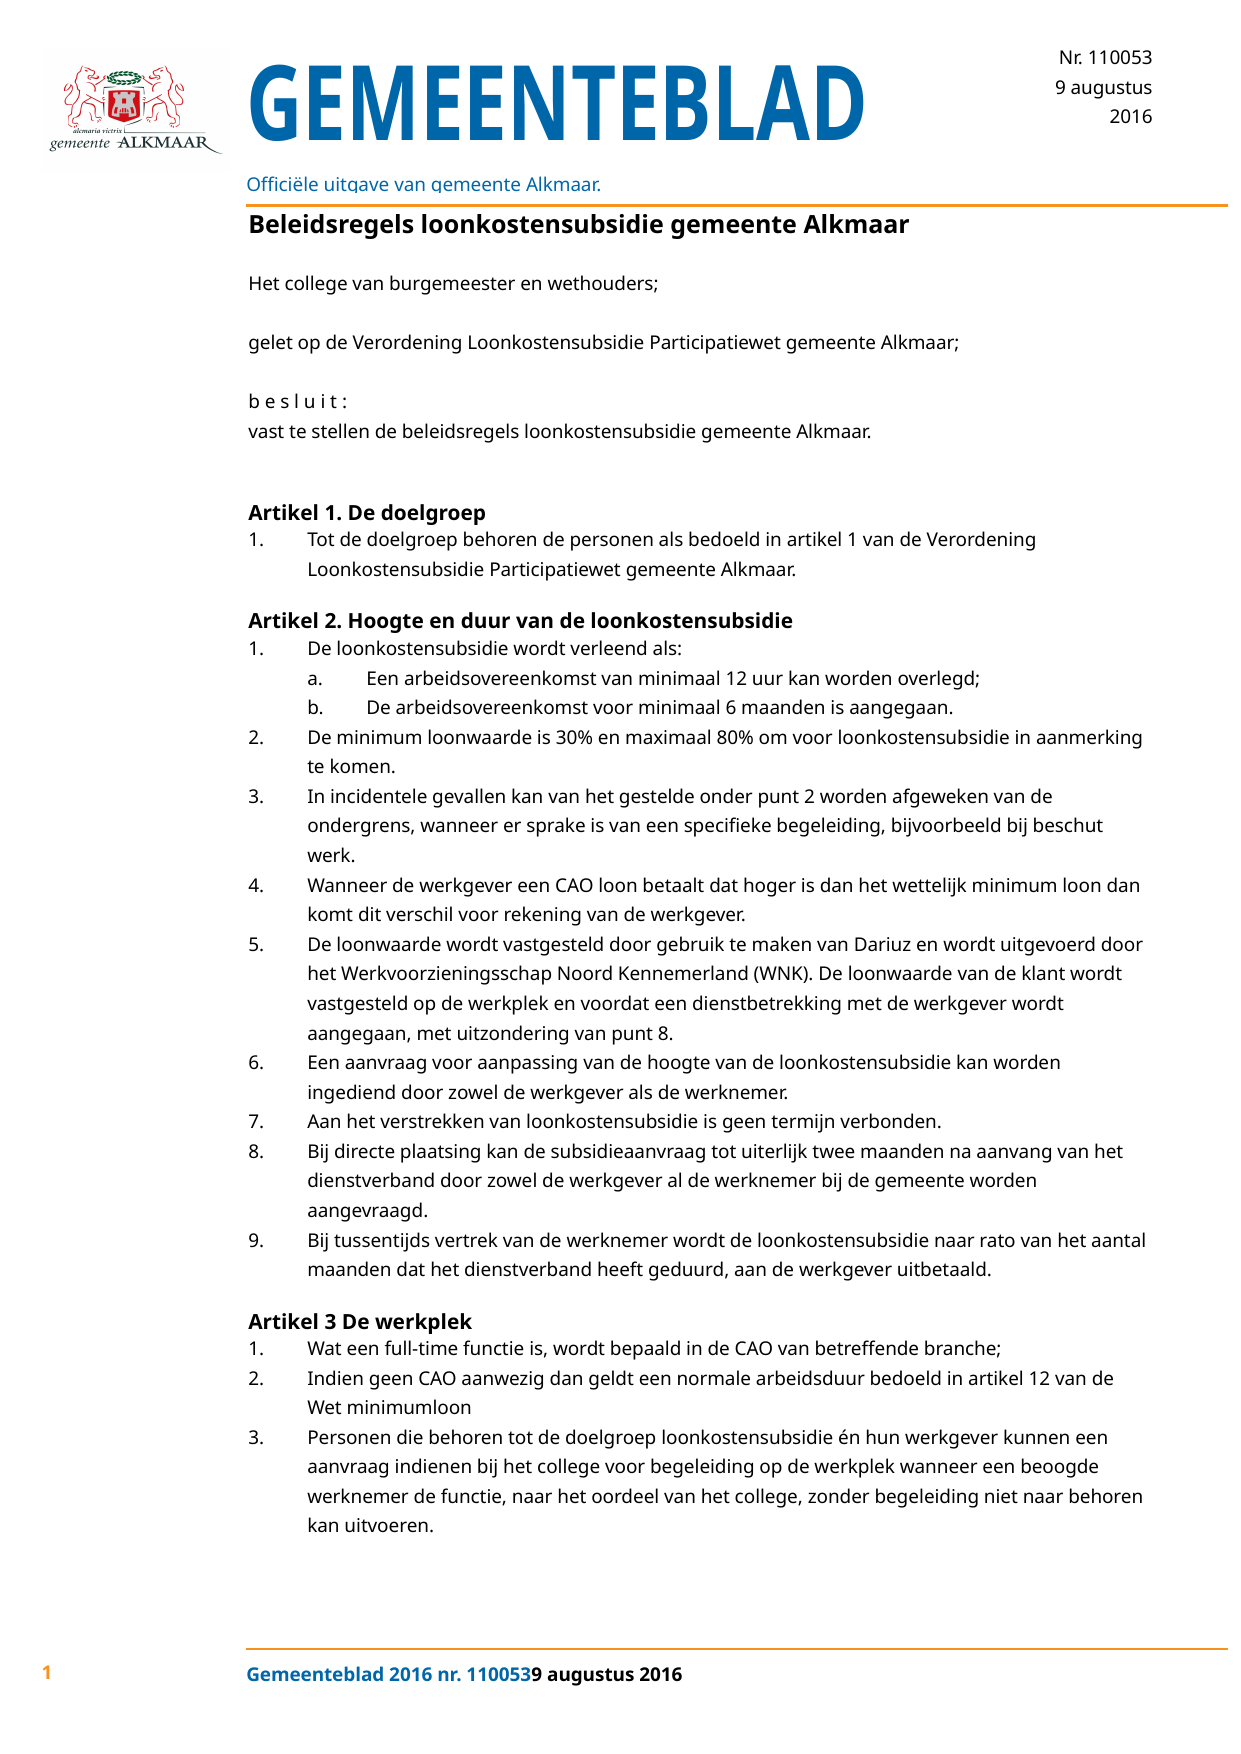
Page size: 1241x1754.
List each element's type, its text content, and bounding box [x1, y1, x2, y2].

text vast te stellen de beleidsregels loonkostensubsidie gemeente Alkmaar. [248, 418, 1152, 444]
list Wanneer de werkgever een CAO loon betaalt dat hoger is dan het wettelijk minimum loon dan komt dit verschil voor rekening van de werkgever. [248, 872, 1152, 927]
list De loonwaarde wordt vastgesteld door gebruik te maken van Dariuz en wordt uitgevoerd door het Werkvoorzieningsschap Noord Kennemerland (WNK). De loonwaarde van de klant wordt vastgesteld op de werkplek en voordat een dienstbetrekking met de werkgever wordt aangegaan, met uitzondering van punt 8. [248, 931, 1152, 1045]
text Artikel 3 De werkplek [248, 1307, 1152, 1335]
list Aan het verstrekken van loonkostensubsidie is geen termijn verbonden. [248, 1108, 1152, 1134]
list Wat een full-time functie is, wordt bepaald in de CAO van betreffende branche; [248, 1335, 1152, 1361]
list De arbeidsovereenkomst voor minimaal 6 maanden is aangegaan. [307, 694, 1152, 720]
list Tot de doelgroep behoren de personen als bedoeld in artikel 1 van de Verordening Loonkostensubsidie Participatiewet gemeente Alkmaar. [248, 527, 1152, 582]
text Artikel 2. Hoogte en duur van de loonkostensubsidie [248, 607, 1152, 635]
list Een arbeidsovereenkomst van minimaal 12 uur kan worden overlegd; [307, 665, 1152, 690]
list Een aanvraag voor aanpassing van de hoogte van de loonkostensubsidie kan worden ingediend door zowel de werkgever als de werknemer. [248, 1049, 1152, 1104]
list Bij directe plaatsing kan de subsidieaanvraag tot uiterlijk twee maanden na aanvang van het dienstverband door zowel de werkgever al de werknemer bij de gemeente worden aangevraagd. [248, 1138, 1152, 1223]
text gelet op de Verordening Loonkostensubsidie Participatiewet gemeente Alkmaar; [248, 329, 1152, 355]
text Beleidsregels loonkostensubsidie gemeente Alkmaar [248, 207, 1152, 241]
text b e s l u i t : [248, 389, 1152, 414]
list Bij tussentijds vertrek van de werknemer wordt de loonkostensubsidie naar rato van het aantal maanden dat het dienstverband heeft geduurd, aan de werkgever uitbetaald. [248, 1227, 1152, 1282]
list Indien geen CAO aanwezig dan geldt een normale arbeidsduur bedoeld in artikel 12 van de Wet minimumloon [248, 1365, 1152, 1420]
picture [41, 47, 231, 172]
text Het college van burgemeester en wethouders; [248, 270, 1152, 296]
list De loonkostensubsidie wordt verleend als: [248, 635, 1152, 661]
list In incidentele gevallen kan van het gestelde onder punt 2 worden afgeweken van de ondergrens, wanneer er sprake is van een specifieke begeleiding, bijvoorbeeld bij beschut werk. [248, 783, 1152, 868]
list Personen die behoren tot de doelgroep loonkostensubsidie én hun werkgever kunnen een aanvraag indienen bij het college voor begeleiding op de werkplek wanneer een beoogde werknemer de functie, naar het oordeel van het college, zonder begeleiding niet naar behoren kan uitvoeren. [248, 1424, 1152, 1538]
text Artikel 1. De doelgroep [248, 498, 1152, 527]
list De minimum loonwaarde is 30% en maximaal 80% om voor loonkostensubsidie in aanmerking te komen. [248, 724, 1152, 779]
